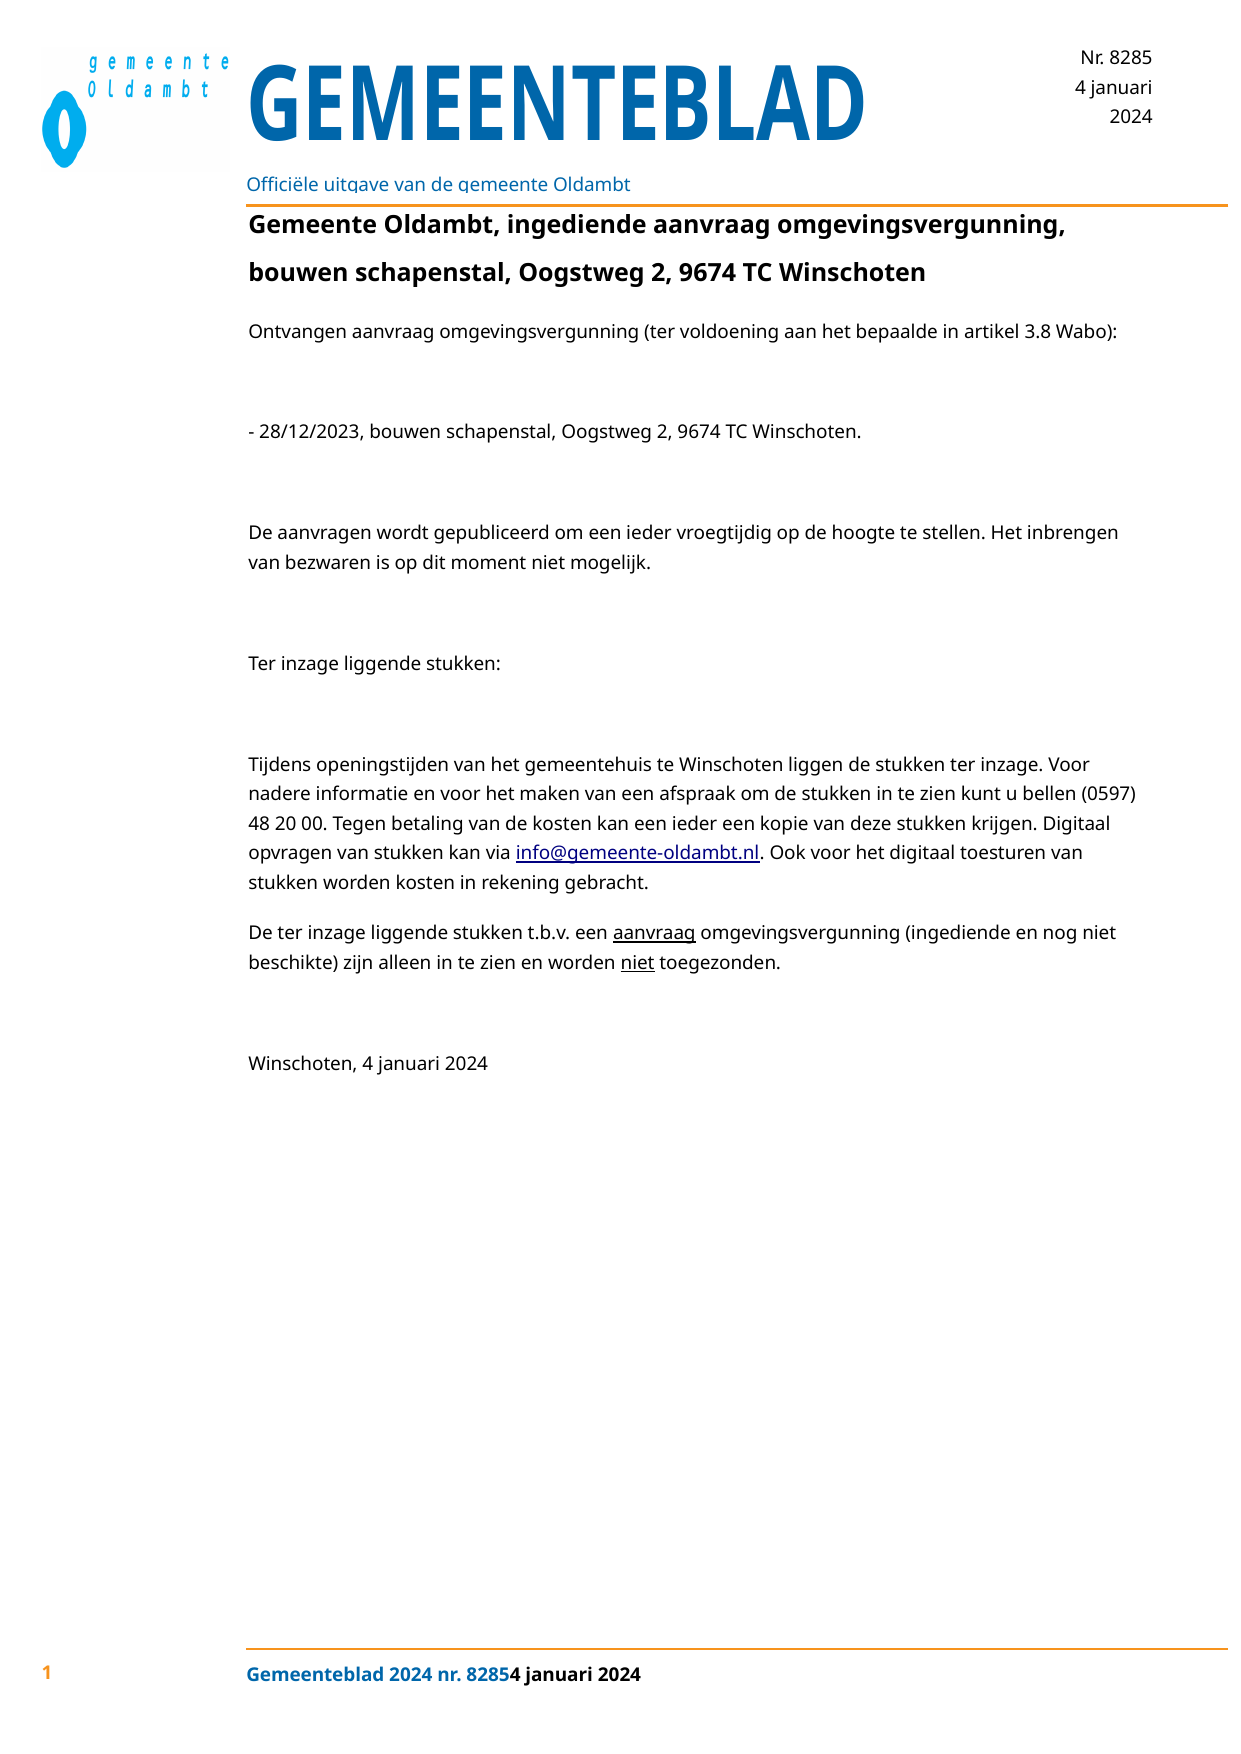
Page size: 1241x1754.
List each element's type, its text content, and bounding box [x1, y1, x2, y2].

picture [41, 47, 231, 172]
text Winschoten, 4 januari 2024 [248, 1050, 1152, 1076]
text Tijdens openingstijden van het gemeentehuis te Winschoten liggen de stukken ter inzage. Voor nadere informatie en voor het maken van een afspraak om de stukken in te zien kunt u bellen (0597) 48 20 00. Tegen betaling van de kosten kan een ieder een kopie van deze stukken krijgen. Digitaal opvragen van stukken kan via info@gemeente-oldambt.nl. Ook voor het digitaal toesturen van stukken worden kosten in rekening gebracht. [248, 751, 1152, 895]
text Ter inzage liggende stukken: [248, 650, 1152, 676]
text Gemeente Oldambt, ingediende aanvraag omgevingsvergunning, bouwen schapenstal, Oogstweg 2, 9674 TC Winschoten [248, 207, 1152, 288]
text De ter inzage liggende stukken t.b.v. een aanvraag omgevingsvergunning (ingediende en nog niet beschikte) zijn alleen in te zien en worden niet toegezonden. [248, 919, 1152, 975]
text De aanvragen wordt gepubliceerd om een ieder vroegtijdig op de hoogte te stellen. Het inbrengen van bezwaren is op dit moment niet mogelijk. [248, 519, 1152, 575]
text Ontvangen aanvraag omgevingsvergunning (ter voldoening aan het bepaalde in artikel 3.8 Wabo): [248, 318, 1152, 344]
text - 28/12/2023, bouwen schapenstal, Oogstweg 2, 9674 TC Winschoten. [248, 419, 1152, 444]
